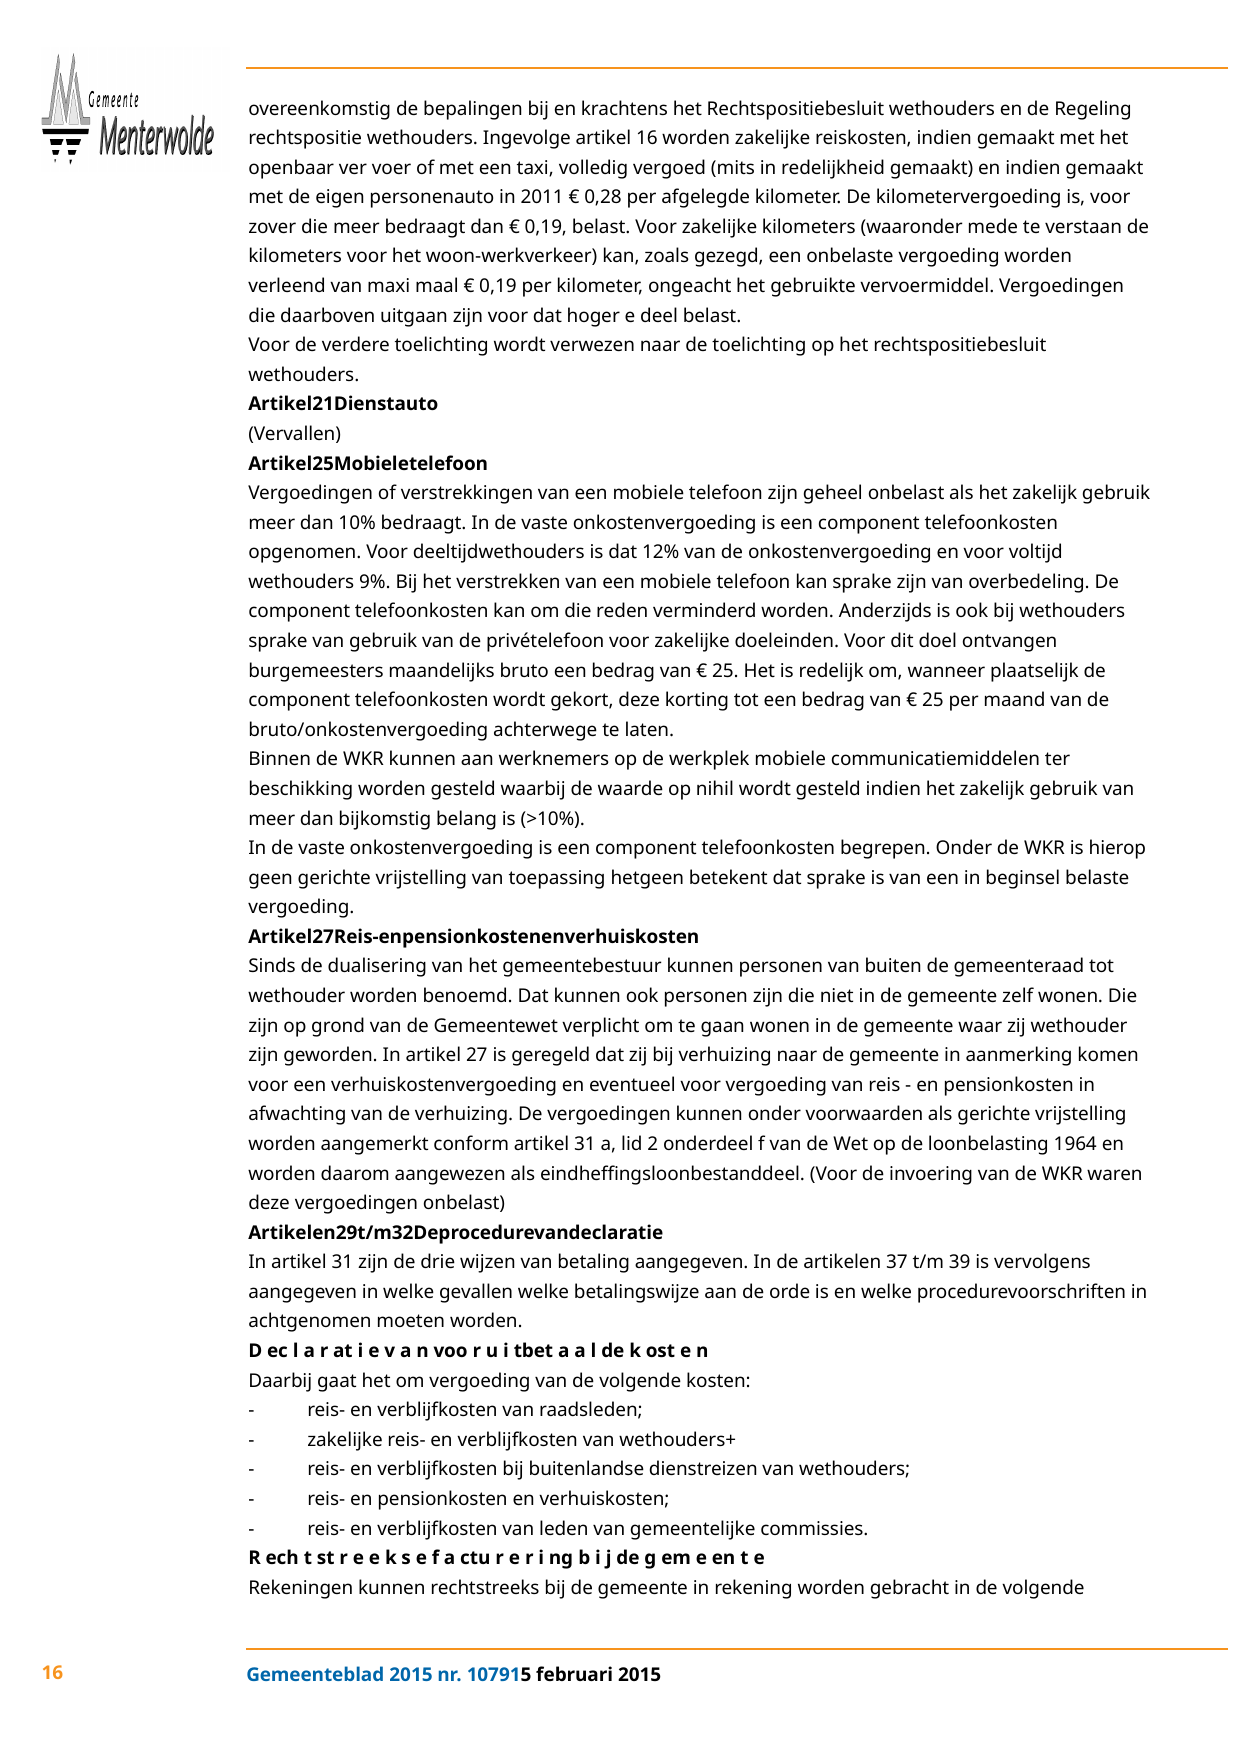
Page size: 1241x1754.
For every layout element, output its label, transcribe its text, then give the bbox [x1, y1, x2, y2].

text In de vaste onkostenvergoeding is een component telefoonkosten begrepen. Onder de WKR is hierop geen gerichte vrijstelling van toepassing hetgeen betekent dat sprake is van een in beginsel belaste vergoeding. [248, 834, 1152, 919]
text (Vervallen) [248, 420, 1152, 446]
text Artikel25Mobieletelefoon [248, 450, 1152, 476]
text Rekeningen kunnen rechtstreeks bij de gemeente in rekening worden gebracht in de volgende [248, 1574, 1152, 1600]
text Artikel27Reis-enpensionkostenenverhuiskosten [248, 923, 1152, 949]
text In artikel 31 zijn de drie wijzen van betaling aangegeven. In de artikelen 37 t/m 39 is vervolgens aangegeven in welke gevallen welke betalingswijze aan de orde is en welke procedurevoorschriften in achtgenomen moeten worden. [248, 1248, 1152, 1333]
list reis- en pensionkosten en verhuiskosten; [248, 1485, 1152, 1511]
list zakelijke reis- en verblijfkosten van wethouders+ [248, 1426, 1152, 1452]
text Vergoedingen of verstrekkingen van een mobiele telefoon zijn geheel onbelast als het zakelijk gebruik meer dan 10% bedraagt. In de vaste onkostenvergoeding is een component telefoonkosten opgenomen. Voor deeltijdwethouders is dat 12% van de onkostenvergoeding en voor voltijd wethouders 9%. Bij het verstrekken van een mobiele telefoon kan sprake zijn van overbedeling. De component telefoonkosten kan om die reden verminderd worden. Anderzijds is ook bij wethouders sprake van gebruik van de privételefoon voor zakelijke doeleinden. Voor dit doel ontvangen burgemeesters maandelijks bruto een bedrag van € 25. Het is redelijk om, wanneer plaatselijk de component telefoonkosten wordt gekort, deze korting tot een bedrag van € 25 per maand van de bruto/onkostenvergoeding achterwege te laten. [248, 479, 1152, 742]
text Daarbij gaat het om vergoeding van de volgende kosten: [248, 1367, 1152, 1393]
text overeenkomstig de bepalingen bij en krachtens het Rechtspositiebesluit wethouders en de Regeling rechtspositie wethouders. Ingevolge artikel 16 worden zakelijke reiskosten, indien gemaakt met het openbaar ver voer of met een taxi, volledig vergoed (mits in redelijkheid gemaakt) en indien gemaakt met de eigen personenauto in 2011 € 0,28 per afgelegde kilometer. De kilometervergoeding is, voor zover die meer bedraagt dan € 0,19, belast. Voor zakelijke kilometers (waaronder mede te verstaan de kilometers voor het woon-werkverkeer) kan, zoals gezegd, een onbelaste vergoeding worden verleend van maxi maal € 0,19 per kilometer, ongeacht het gebruikte vervoermiddel. Vergoedingen die daarboven uitgaan zijn voor dat hoger e deel belast. [248, 95, 1152, 328]
text Binnen de WKR kunnen aan werknemers op de werkplek mobiele communicatiemiddelen ter beschikking worden gesteld waarbij de waarde op nihil wordt gesteld indien het zakelijk gebruik van meer dan bijkomstig belang is (>10%). [248, 746, 1152, 831]
text Artikelen29t/m32Deprocedurevandeclaratie [248, 1219, 1152, 1245]
picture [41, 47, 231, 172]
list reis- en verblijfkosten van leden van gemeentelijke commissies. [248, 1515, 1152, 1541]
text Artikel21Dienstauto [248, 391, 1152, 416]
text R ech t st r e e k s e f a ctu r e r i ng b i j de g em e en t e [248, 1544, 1152, 1570]
text Voor de verdere toelichting wordt verwezen naar de toelichting op het rechtspositiebesluit wethouders. [248, 331, 1152, 387]
text Sinds de dualisering van het gemeentebestuur kunnen personen van buiten de gemeenteraad tot wethouder worden benoemd. Dat kunnen ook personen zijn die niet in de gemeente zelf wonen. Die zijn op grond van de Gemeentewet verplicht om te gaan wonen in de gemeente waar zij wethouder zijn geworden. In artikel 27 is geregeld dat zij bij verhuizing naar de gemeente in aanmerking komen voor een verhuiskostenvergoeding en eventueel voor vergoeding van reis - en pensionkosten in afwachting van de verhuizing. De vergoedingen kunnen onder voorwaarden als gerichte vrijstelling worden aangemerkt conform artikel 31 a, lid 2 onderdeel f van de Wet op de loonbelasting 1964 en worden daarom aangewezen als eindheffingsloonbestanddeel. (Voor de invoering van de WKR waren deze vergoedingen onbelast) [248, 953, 1152, 1215]
list reis- en verblijfkosten bij buitenlandse dienstreizen van wethouders; [248, 1456, 1152, 1481]
text D ec l a r at i e v a n voo r u i tbet a a l de k ost e n [248, 1337, 1152, 1363]
list reis- en verblijfkosten van raadsleden; [248, 1396, 1152, 1422]
